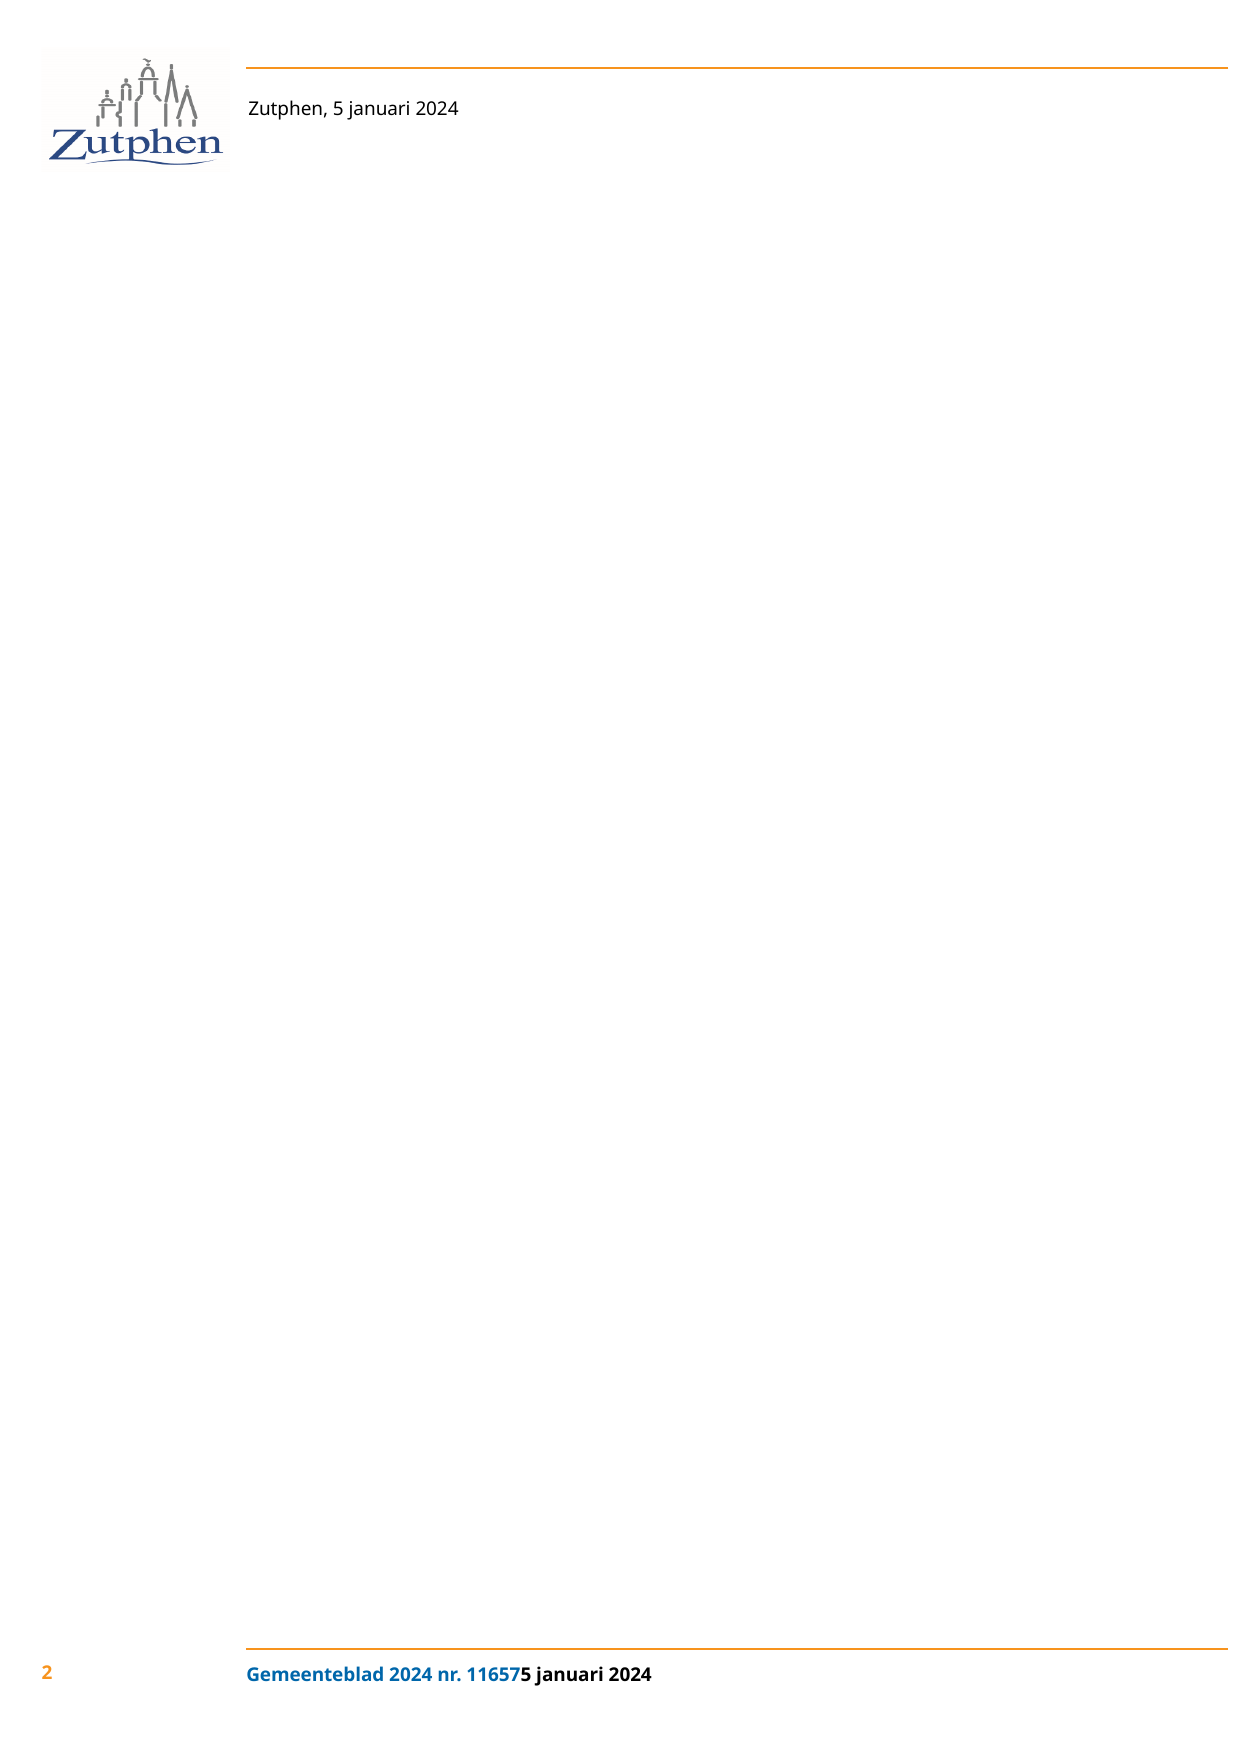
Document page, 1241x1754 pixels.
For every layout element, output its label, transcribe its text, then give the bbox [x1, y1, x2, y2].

picture [41, 47, 231, 172]
text Zutphen, 5 januari 2024 [248, 95, 1152, 121]
